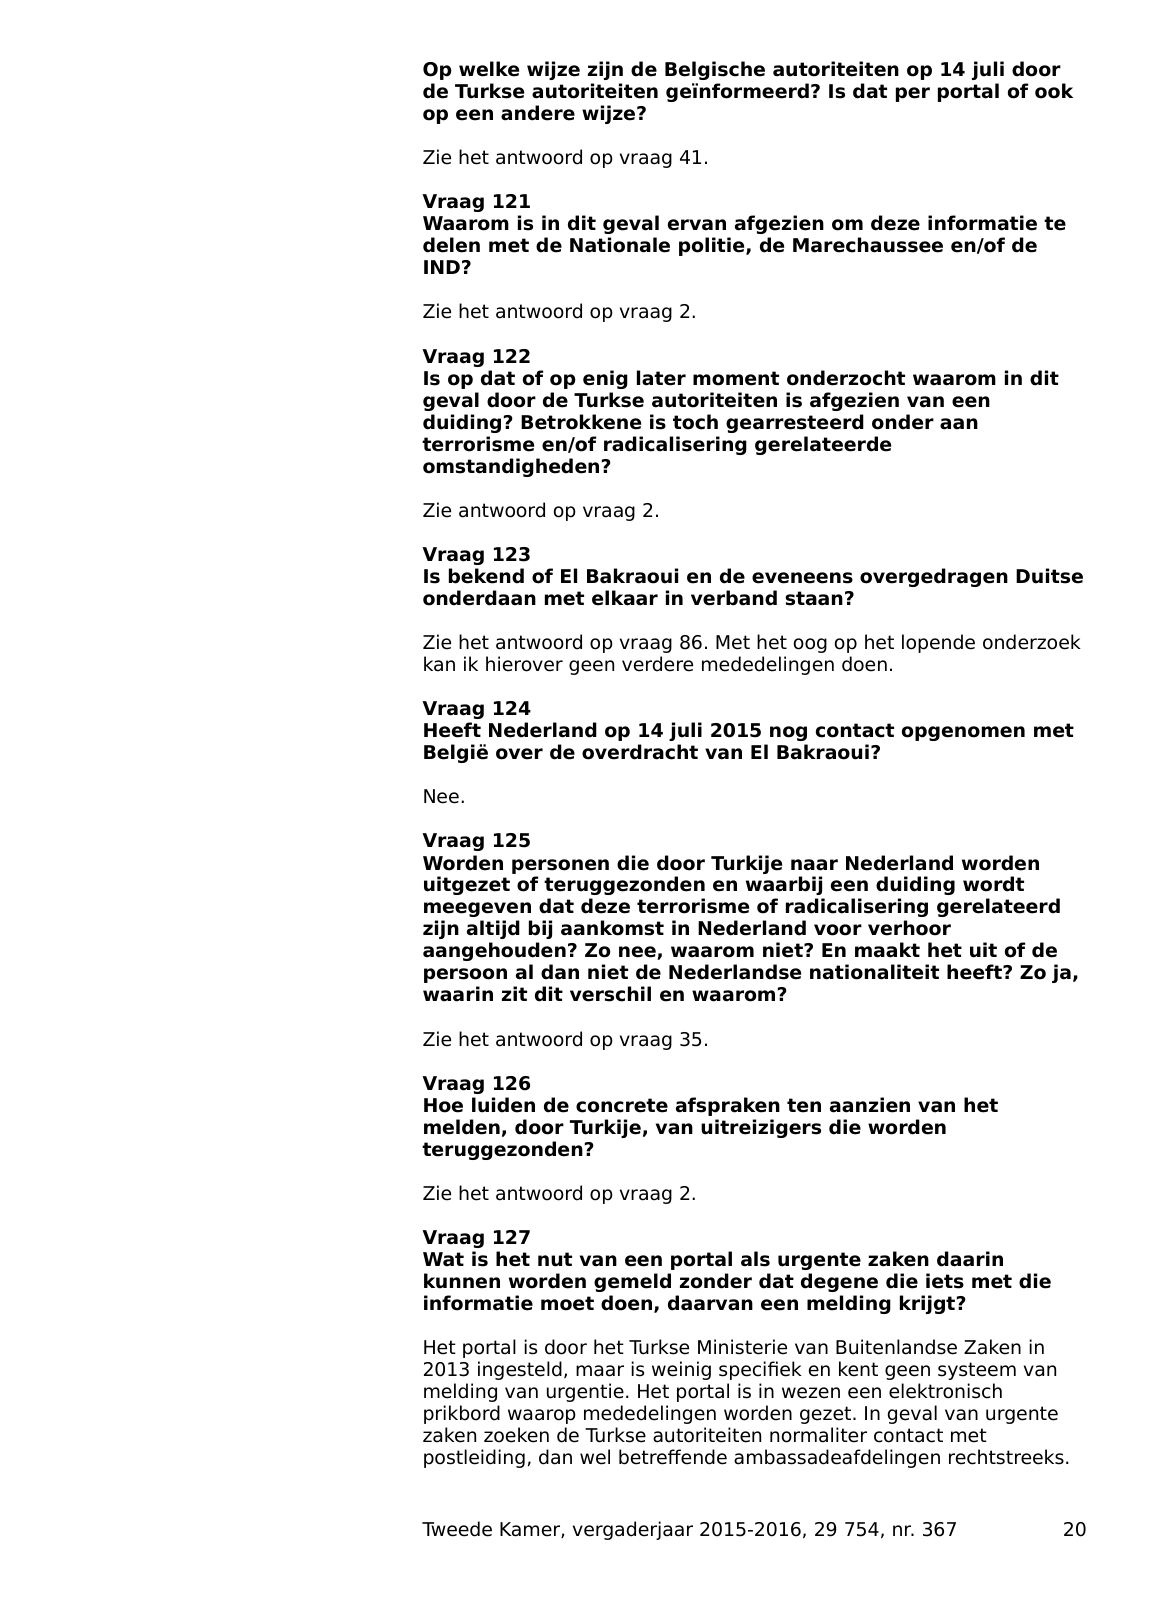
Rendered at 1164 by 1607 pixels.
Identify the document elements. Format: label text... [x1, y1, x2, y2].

text Vraag 121 [422, 191, 1087, 213]
text Vraag 123 [422, 544, 1087, 566]
text Wat is het nut van een portal als urgente zaken daarin kunnen worden gemeld zonder dat degene die iets met die informatie moet doen, daarvan een melding krijgt? [422, 1249, 1087, 1315]
text Zie het antwoord op vraag 86. Met het oog op het lopende onderzoek kan ik hierover geen verdere mededelingen doen. [422, 632, 1087, 676]
text Zie antwoord op vraag 2. [422, 500, 1087, 522]
text Is bekend of El Bakraoui en de eveneens overgedragen Duitse onderdaan met elkaar in verband staan? [422, 566, 1087, 610]
text Vraag 126 [422, 1073, 1087, 1094]
text Zie het antwoord op vraag 2. [422, 1183, 1087, 1205]
text Vraag 124 [422, 698, 1087, 720]
text Heeft Nederland op 14 juli 2015 nog contact opgenomen met België over de overdracht van El Bakraoui? [422, 720, 1087, 764]
text Hoe luiden de concrete afspraken ten aanzien van het melden, door Turkije, van uitreizigers die worden teruggezonden? [422, 1094, 1087, 1161]
text Vraag 125 [422, 830, 1087, 852]
text Waarom is in dit geval ervan afgezien om deze informatie te delen met de Nationale politie, de Marechaussee en/of de IND? [422, 213, 1087, 279]
text Op welke wijze zijn de Belgische autoriteiten op 14 juli door de Turkse autoriteiten geïnformeerd? Is dat per portal of ook op een andere wijze? [422, 59, 1087, 125]
text Zie het antwoord op vraag 41. [422, 147, 1087, 169]
text Het portal is door het Turkse Ministerie van Buitenlandse Zaken in 2013 ingesteld, maar is weinig specifiek en kent geen systeem van melding van urgentie. Het portal is in wezen een elektronisch prikbord waarop mededelingen worden gezet. In geval van urgente zaken zoeken de Turkse autoriteiten normaliter contact met postleiding, dan wel betreffende ambassadeafdelingen rechtstreeks. [422, 1337, 1087, 1469]
text Nee. [422, 786, 1087, 808]
text Vraag 127 [422, 1227, 1087, 1249]
text Is op dat of op enig later moment onderzocht waarom in dit geval door de Turkse autoriteiten is afgezien van een duiding? Betrokkene is toch gearresteerd onder aan terrorisme en/of radicalisering gerelateerde omstandigheden? [422, 368, 1087, 477]
text Worden personen die door Turkije naar Nederland worden uitgezet of teruggezonden en waarbij een duiding wordt meegeven dat deze terrorisme of radicalisering gerelateerd zijn altijd bij aankomst in Nederland voor verhoor aangehouden? Zo nee, waarom niet? En maakt het uit of de persoon al dan niet de Nederlandse nationaliteit heeft? Zo ja, waarin zit dit verschil en waarom? [422, 852, 1087, 1006]
text Zie het antwoord op vraag 35. [422, 1028, 1087, 1050]
text Vraag 122 [422, 346, 1087, 368]
text Zie het antwoord op vraag 2. [422, 301, 1087, 323]
